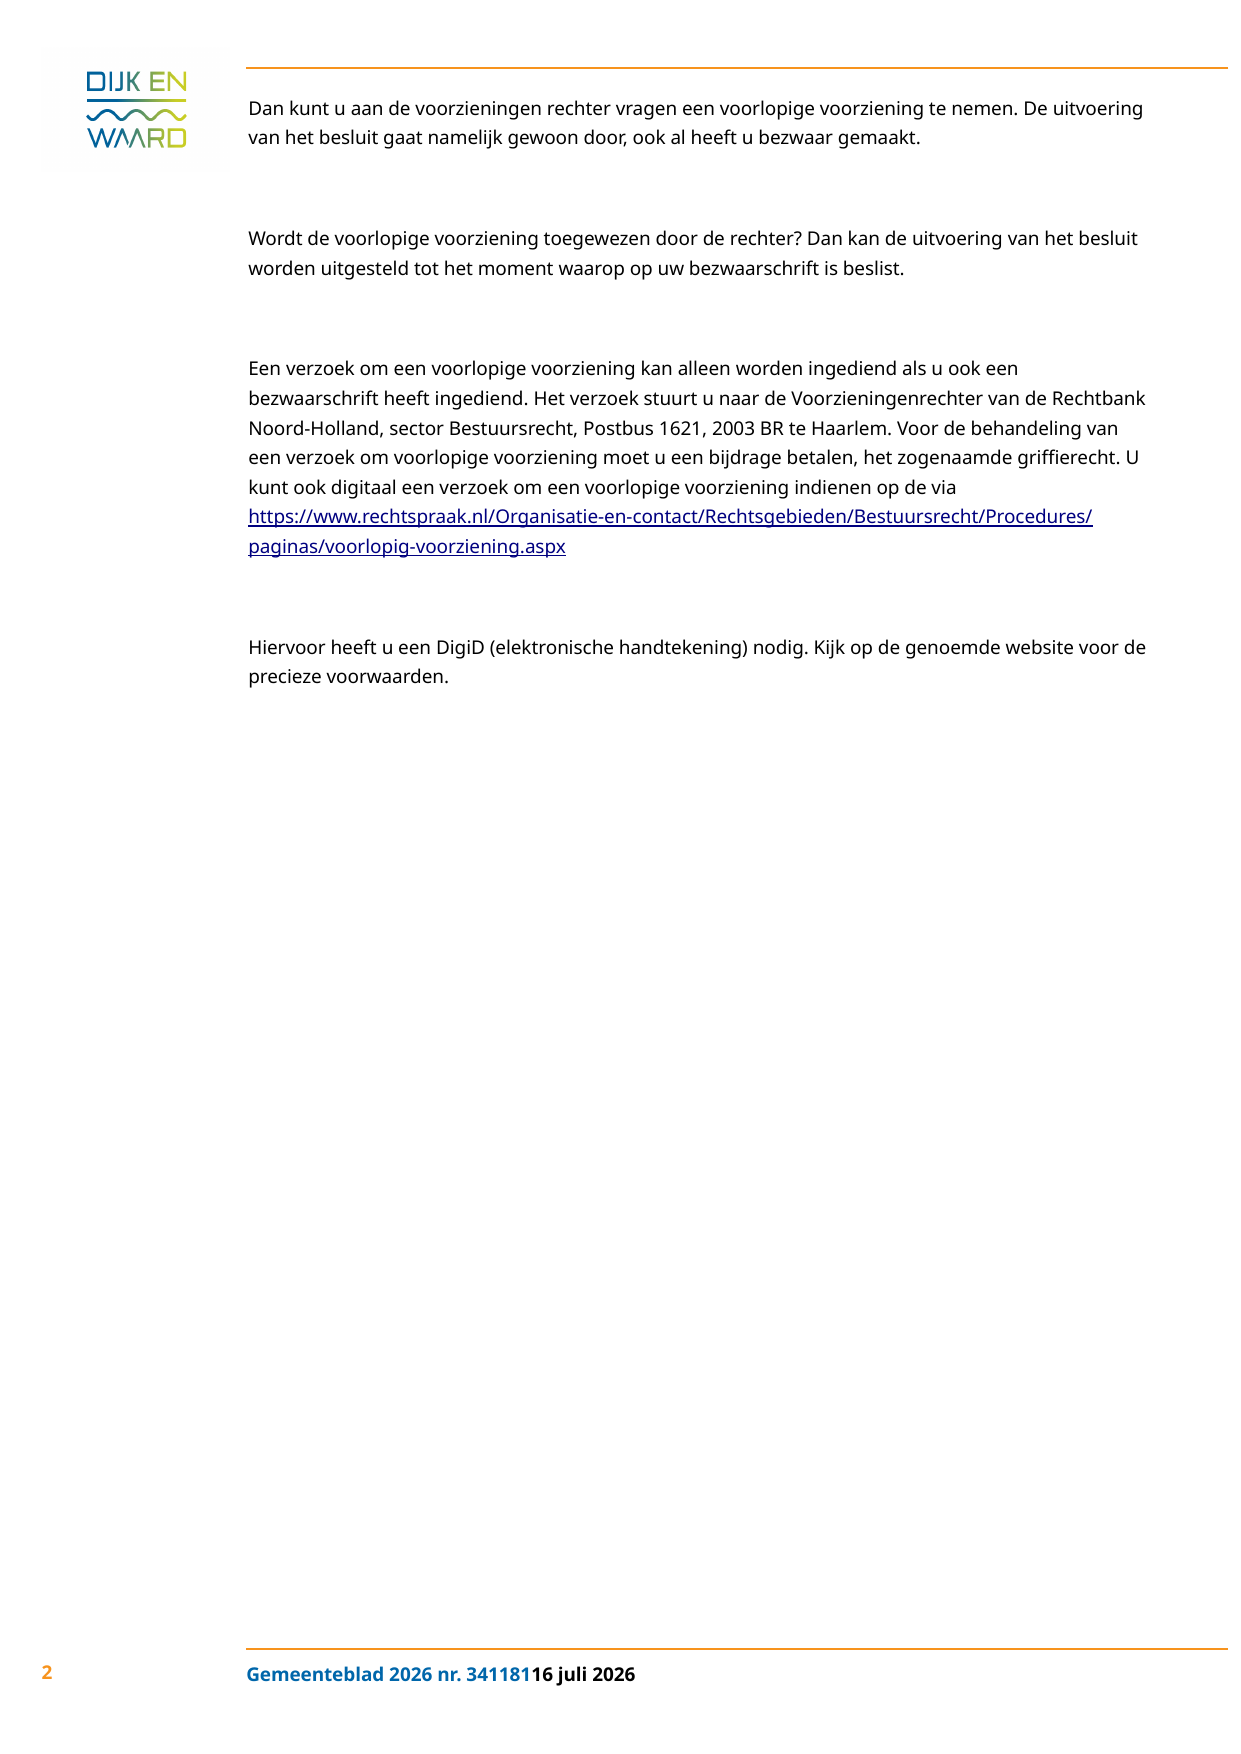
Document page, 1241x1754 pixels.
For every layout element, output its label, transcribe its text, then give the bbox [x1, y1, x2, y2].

text Wordt de voorlopige voorziening toegewezen door de rechter? Dan kan de uitvoering van het besluit worden uitgesteld tot het moment waarop op uw bezwaarschrift is beslist. [248, 225, 1152, 281]
text Hiervoor heeft u een DigiD (elektronische handtekening) nodig. Kijk op de genoemde website voor de precieze voorwaarden. [248, 634, 1152, 689]
picture [41, 47, 231, 172]
text Een verzoek om een voorlopige voorziening kan alleen worden ingediend als u ook een bezwaarschrift heeft ingediend. Het verzoek stuurt u naar de Voorzieningenrechter van de Rechtbank Noord-Holland, sector Bestuursrecht, Postbus 1621, 2003 BR te Haarlem. Voor de behandeling van een verzoek om voorlopige voorziening moet u een bijdrage betalen, het zogenaamde griffierecht. U kunt ook digitaal een verzoek om een voorlopige voorziening indienen op de via https://www.rechtspraak.nl/Organisatie-en-contact/Rechtsgebieden/Bestuursrecht/Procedures/paginas/voorlopig-voorziening.aspx [248, 356, 1152, 559]
text Dan kunt u aan de voorzieningen rechter vragen een voorlopige voorziening te nemen. De uitvoering van het besluit gaat namelijk gewoon door, ook al heeft u bezwaar gemaakt. [248, 95, 1152, 150]
